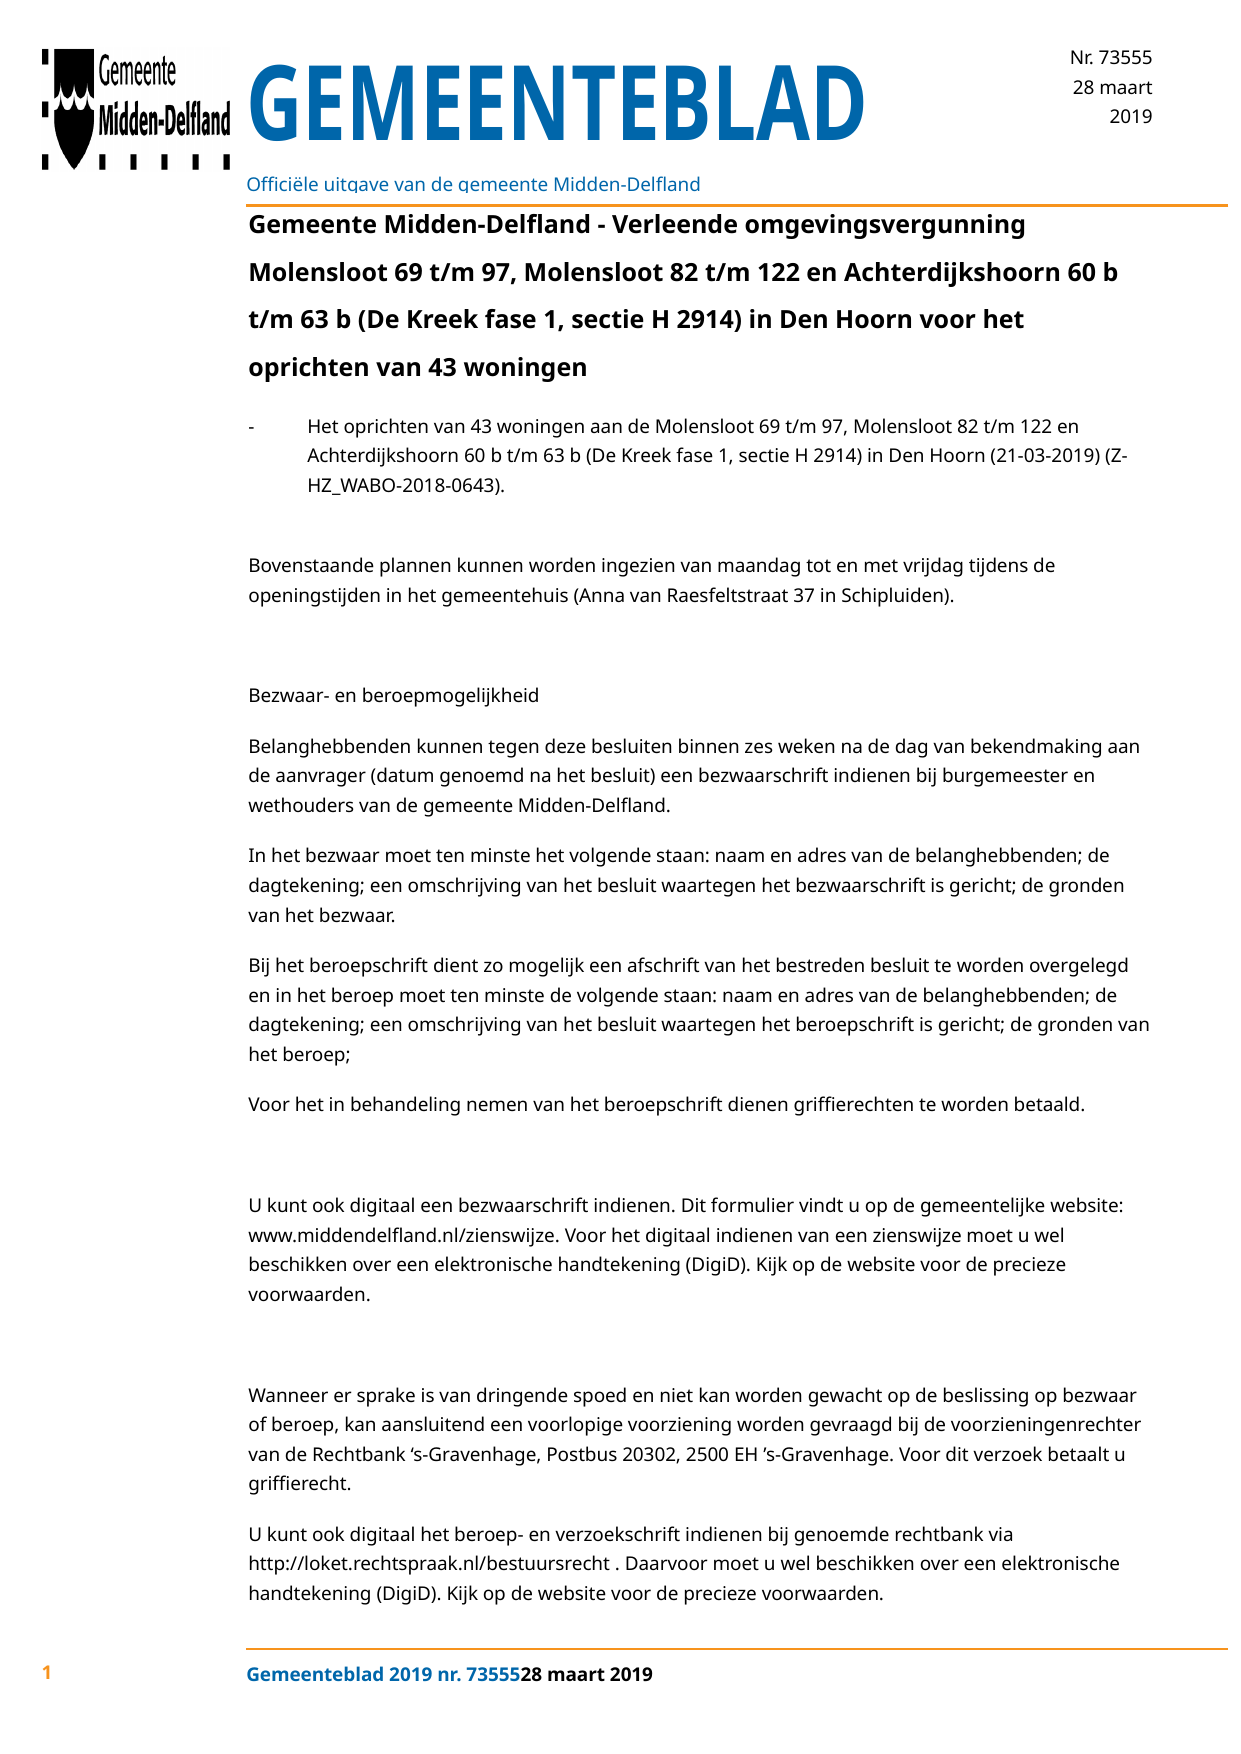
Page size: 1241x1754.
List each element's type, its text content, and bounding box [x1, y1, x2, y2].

text In het bezwaar moet ten minste het volgende staan: naam en adres van de belanghebbenden; de dagtekening; een omschrijving van het besluit waartegen het bezwaarschrift is gericht; de gronden van het bezwaar. [248, 843, 1152, 928]
text Wanneer er sprake is van dringende spoed en niet kan worden gewacht op de beslissing op bezwaar of beroep, kan aansluitend een voorlopige voorziening worden gevraagd bij de voorzieningenrechter van de Rechtbank ‘s-Gravenhage, Postbus 20302, 2500 EH ’s-Gravenhage. Voor dit verzoek betaalt u griffierecht. [248, 1382, 1152, 1496]
text Voor het in behandeling nemen van het beroepschrift dienen griffierechten te worden betaald. [248, 1091, 1152, 1117]
text Bij het beroepschrift dient zo mogelijk een afschrift van het bestreden besluit te worden overgelegd en in het beroep moet ten minste de volgende staan: naam en adres van de belanghebbenden; de dagtekening; een omschrijving van het besluit waartegen het beroepschrift is gericht; de gronden van het beroep; [248, 952, 1152, 1067]
text U kunt ook digitaal een bezwaarschrift indienen. Dit formulier vindt u op de gemeentelijke website: www.middendelfland.nl/zienswijze. Voor het digitaal indienen van een zienswijze moet u wel beschikken over een elektronische handtekening (DigiD). Kijk op de website voor de precieze voorwaarden. [248, 1192, 1152, 1307]
picture [41, 47, 231, 172]
text Bovenstaande plannen kunnen worden ingezien van maandag tot en met vrijdag tijdens de openingstijden in het gemeentehuis (Anna van Raesfeltstraat 37 in Schipluiden). [248, 552, 1152, 608]
text U kunt ook digitaal het beroep- en verzoekschrift indienen bij genoemde rechtbank via http://loket.rechtspraak.nl/bestuursrecht . Daarvoor moet u wel beschikken over een elektronische handtekening (DigiD). Kijk op de website voor de precieze voorwaarden. [248, 1521, 1152, 1606]
text Belanghebbenden kunnen tegen deze besluiten binnen zes weken na de dag van bekendmaking aan de aanvrager (datum genoemd na het besluit) een bezwaarschrift indienen bij burgemeester en wethouders van de gemeente Midden-Delfland. [248, 733, 1152, 818]
text Bezwaar- en beroepmogelijkheid [248, 683, 1152, 708]
list Het oprichten van 43 woningen aan de Molensloot 69 t/m 97, Molensloot 82 t/m 122 en Achterdijkshoorn 60 b t/m 63 b (De Kreek fase 1, sectie H 2914) in Den Hoorn (21-03-2019) (Z-HZ_WABO-2018-0643). [248, 413, 1152, 498]
text Gemeente Midden-Delfland - Verleende omgevingsvergunning Molensloot 69 t/m 97, Molensloot 82 t/m 122 en Achterdijkshoorn 60 b t/m 63 b (De Kreek fase 1, sectie H 2914) in Den Hoorn voor het oprichten van 43 woningen [248, 207, 1152, 384]
